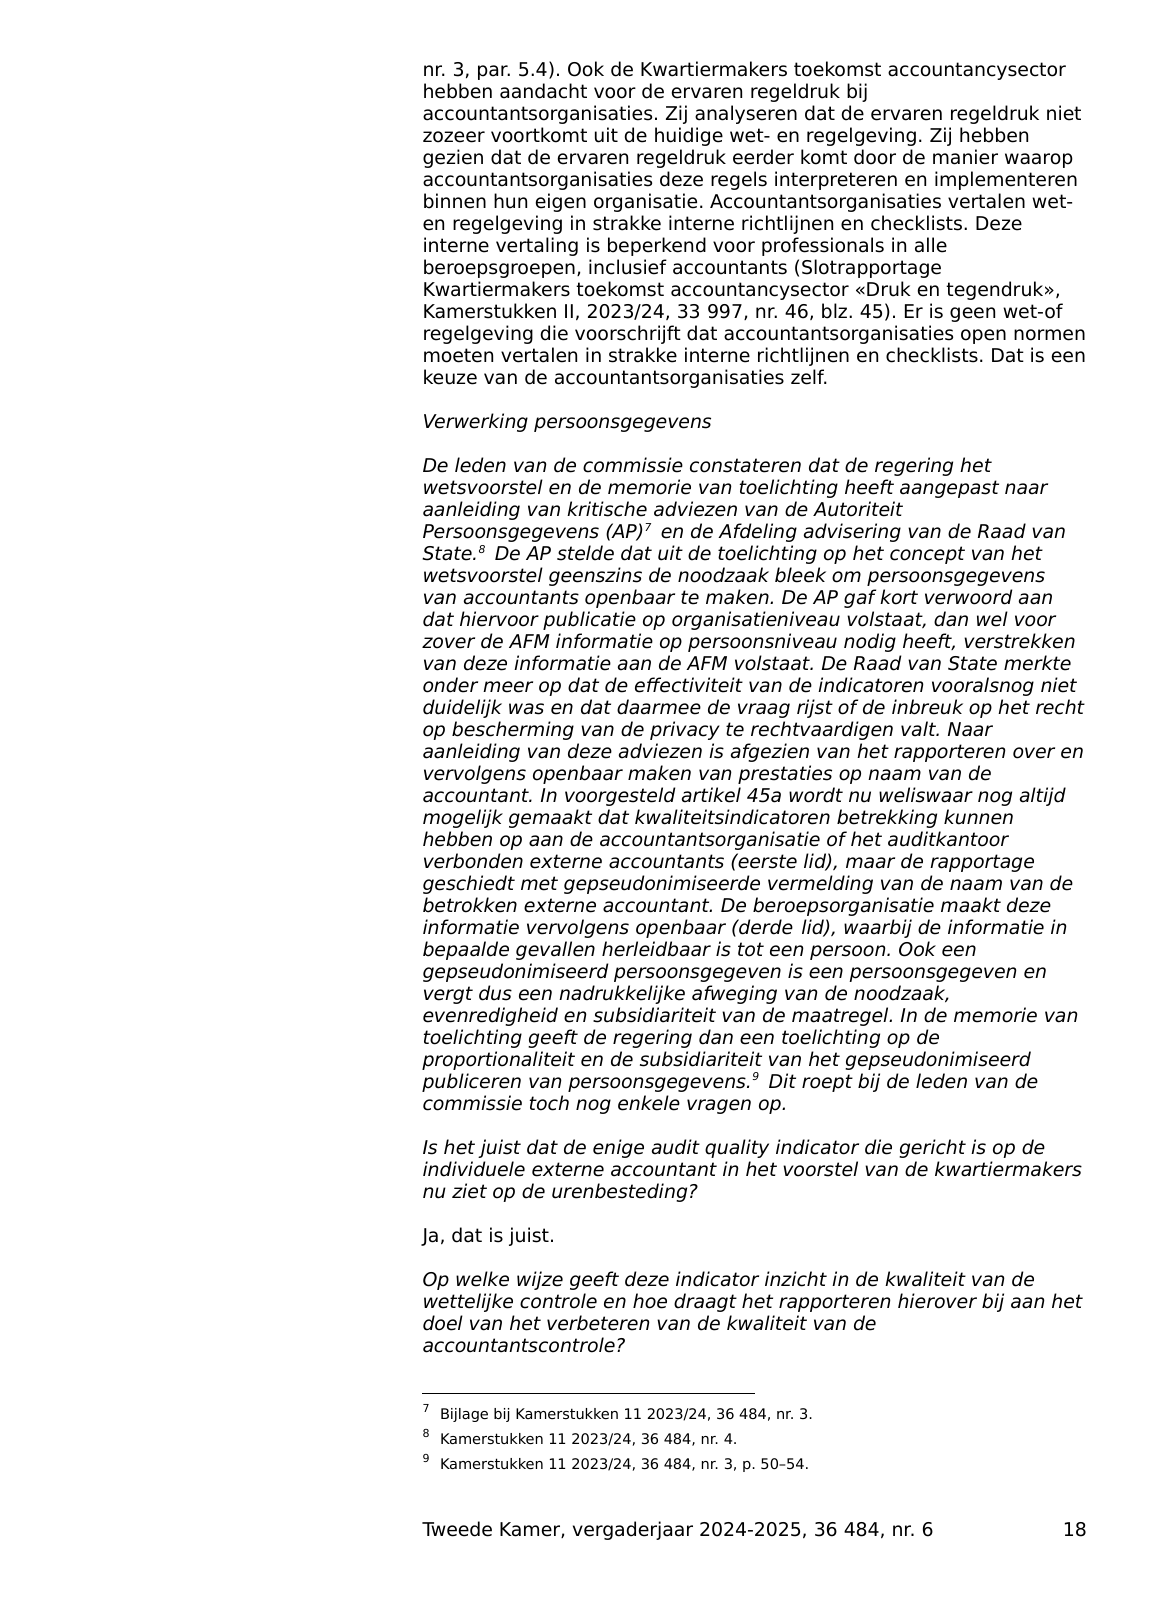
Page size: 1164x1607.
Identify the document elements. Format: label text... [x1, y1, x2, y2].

text Op welke wijze geeft deze indicator inzicht in de kwaliteit van de wettelijke controle en hoe draagt het rapporteren hierover bij aan het doel van het verbeteren van de kwaliteit van de accountantscontrole? [422, 1269, 1087, 1357]
text Bijlage bij Kamerstukken 11 2023/24, 36 484, nr. 3. [422, 1402, 1087, 1424]
text Kamerstukken 11 2023/24, 36 484, nr. 4. [422, 1427, 1087, 1449]
text De leden van de commissie constateren dat de regering het wetsvoorstel en de memorie van toelichting heeft aangepast naar aanleiding van kritische adviezen van de Autoriteit Persoonsgegevens (AP) en de Afdeling advisering van de Raad van State. De AP stelde dat uit de toelichting op het concept van het wetsvoorstel geenszins de noodzaak bleek om persoonsgegevens van accountants openbaar te maken. De AP gaf kort verwoord aan dat hiervoor publicatie op organisatieniveau volstaat, dan wel voor zover de AFM informatie op persoonsniveau nodig heeft, verstrekken van deze informatie aan de AFM volstaat. De Raad van State merkte onder meer op dat de effectiviteit van de indicatoren vooralsnog niet duidelijk was en dat daarmee de vraag rijst of de inbreuk op het recht op bescherming van de privacy te rechtvaardigen valt. Naar aanleiding van deze adviezen is afgezien van het rapporteren over en vervolgens openbaar maken van prestaties op naam van de accountant. In voorgesteld artikel 45a wordt nu weliswaar nog altijd mogelijk gemaakt dat kwaliteitsindicatoren betrekking kunnen hebben op aan de accountantsorganisatie of het auditkantoor verbonden externe accountants (eerste lid), maar de rapportage geschiedt met gepseudonimiseerde vermelding van de naam van de betrokken externe accountant. De beroepsorganisatie maakt deze informatie vervolgens openbaar (derde lid), waarbij de informatie in bepaalde gevallen herleidbaar is tot een persoon. Ook een gepseudonimiseerd persoonsgegeven is een persoonsgegeven en vergt dus een nadrukkelijke afweging van de noodzaak, evenredigheid en subsidiariteit van de maatregel. In de memorie van toelichting geeft de regering dan een toelichting op de proportionaliteit en de subsidiariteit van het gepseudonimiseerd publiceren van persoonsgegevens. Dit roept bij de leden van de commissie toch nog enkele vragen op. [422, 455, 1087, 1114]
text Ja, dat is juist. [422, 1225, 1087, 1247]
text Kamerstukken 11 2023/24, 36 484, nr. 3, p. 50–54. [422, 1452, 1087, 1474]
subtitle Verwerking persoonsgegevens [422, 411, 1087, 433]
text nr. 3, par. 5.4). Ook de Kwartiermakers toekomst accountancysector hebben aandacht voor de ervaren regeldruk bij accountantsorganisaties. Zij analyseren dat de ervaren regeldruk niet zozeer voortkomt uit de huidige wet- en regelgeving. Zij hebben gezien dat de ervaren regeldruk eerder komt door de manier waarop accountantsorganisaties deze regels interpreteren en implementeren binnen hun eigen organisatie. Accountantsorganisaties vertalen wet- en regelgeving in strakke interne richtlijnen en checklists. Deze interne vertaling is beperkend voor professionals in alle beroepsgroepen, inclusief accountants (Slotrapportage Kwartiermakers toekomst accountancysector «Druk en tegendruk», Kamerstukken II, 2023/24, 33 997, nr. 46, blz. 45). Er is geen wet-of regelgeving die voorschrijft dat accountantsorganisaties open normen moeten vertalen in strakke interne richtlijnen en checklists. Dat is een keuze van de accountantsorganisaties zelf. [422, 59, 1087, 389]
text Is het juist dat de enige audit quality indicator die gericht is op de individuele externe accountant in het voorstel van de kwartiermakers nu ziet op de urenbesteding? [422, 1137, 1087, 1203]
